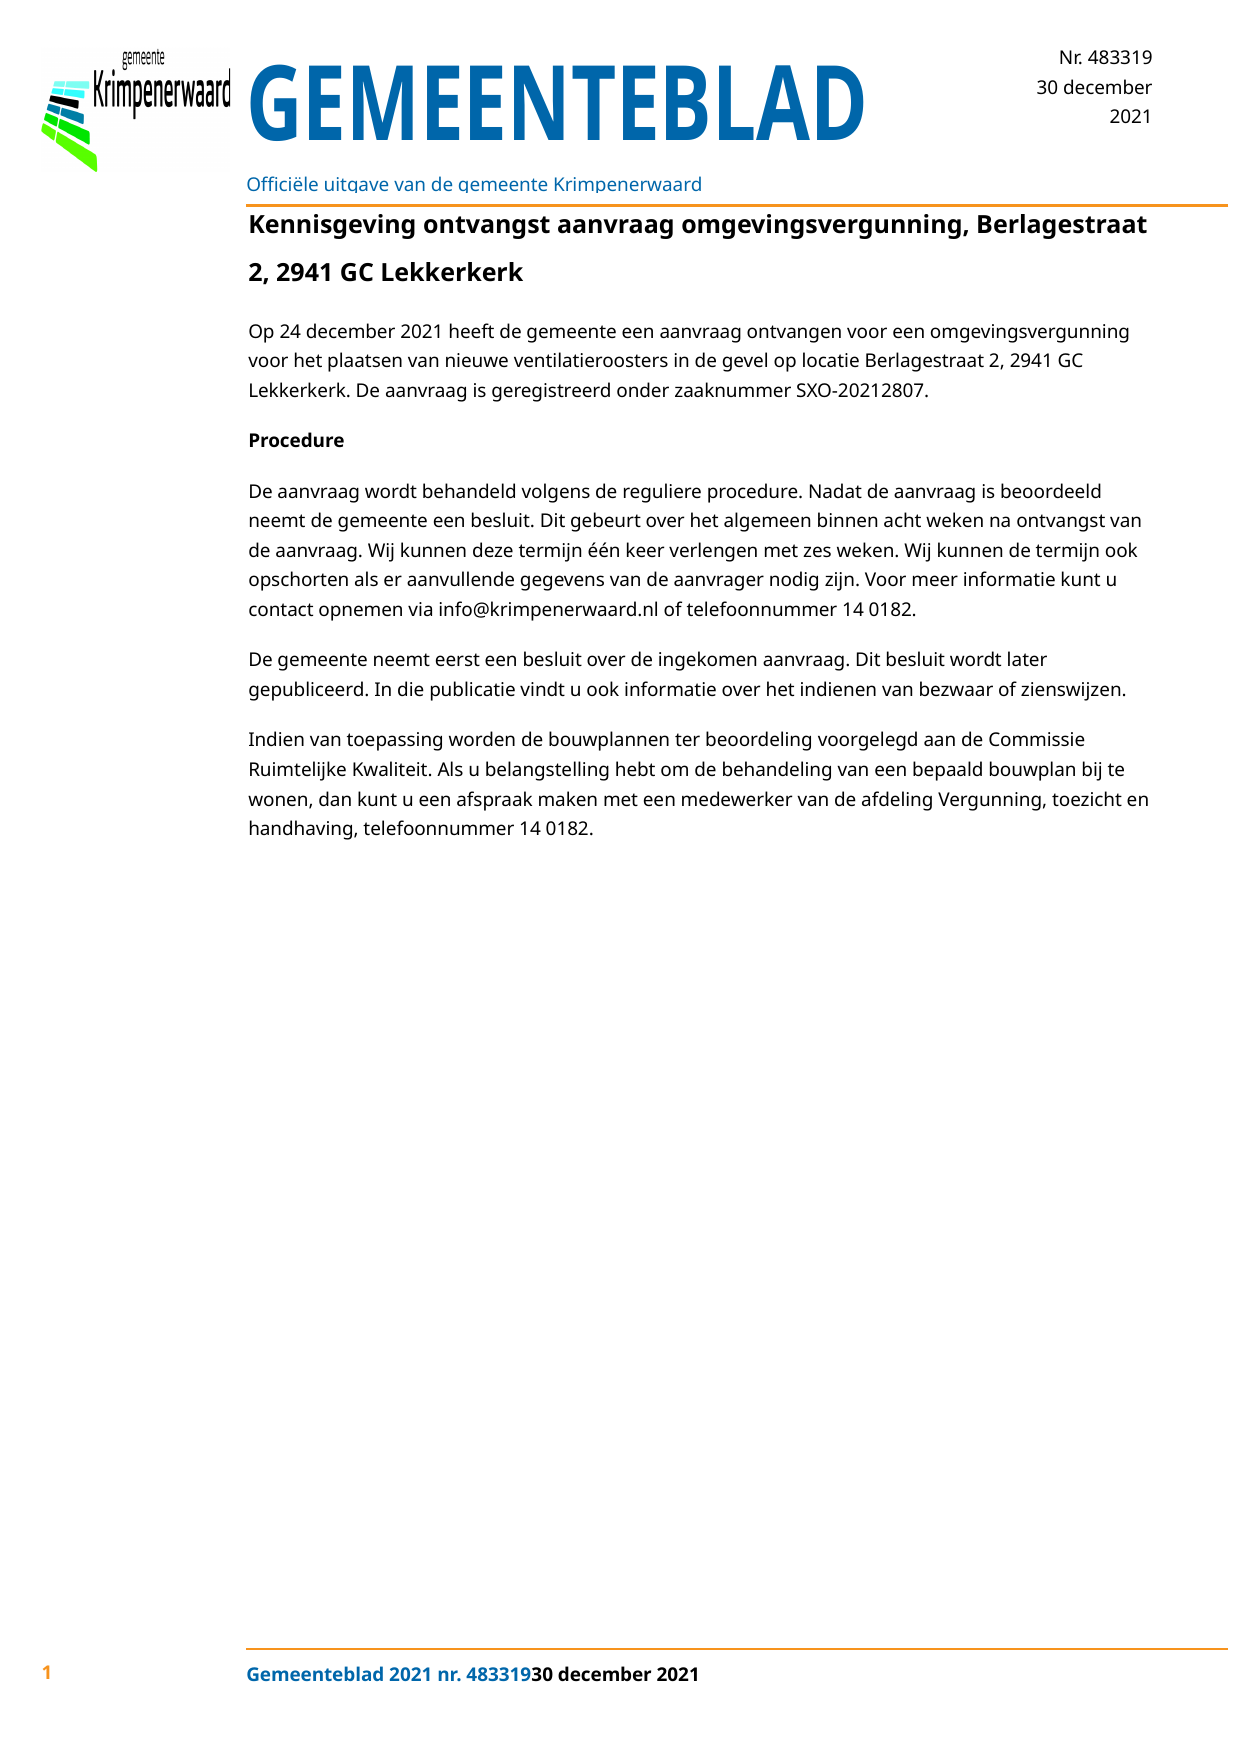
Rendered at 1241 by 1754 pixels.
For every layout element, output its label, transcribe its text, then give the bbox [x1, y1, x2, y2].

text Kennisgeving ontvangst aanvraag omgevingsvergunning, Berlagestraat 2, 2941 GC Lekkerkerk [248, 207, 1152, 288]
text Indien van toepassing worden de bouwplannen ter beoordeling voorgelegd aan de Commissie Ruimtelijke Kwaliteit. Als u belangstelling hebt om de behandeling van een bepaald bouwplan bij te wonen, dan kunt u een afspraak maken met een medewerker van de afdeling Vergunning, toezicht en handhaving, telefoonnummer 14 0182. [248, 727, 1152, 841]
text De gemeente neemt eerst een besluit over de ingekomen aanvraag. Dit besluit wordt later gepubliceerd. In die publicatie vindt u ook informatie over het indienen van bezwaar of zienswijzen. [248, 647, 1152, 702]
text De aanvraag wordt behandeld volgens de reguliere procedure. Nadat de aanvraag is beoordeeld neemt de gemeente een besluit. Dit gebeurt over het algemeen binnen acht weken na ontvangst van de aanvraag. Wij kunnen deze termijn één keer verlengen met zes weken. Wij kunnen de termijn ook opschorten als er aanvullende gegevens van de aanvrager nodig zijn. Voor meer informatie kunt u contact opnemen via info@krimpenerwaard.nl of telefoonnummer 14 0182. [248, 478, 1152, 622]
picture [41, 47, 231, 172]
text Op 24 december 2021 heeft de gemeente een aanvraag ontvangen voor een omgevingsvergunning voor het plaatsen van nieuwe ventilatieroosters in de gevel op locatie Berlagestraat 2, 2941 GC Lekkerkerk. De aanvraag is geregistreerd onder zaaknummer SXO-20212807. [248, 318, 1152, 403]
text Procedure [248, 427, 1152, 453]
